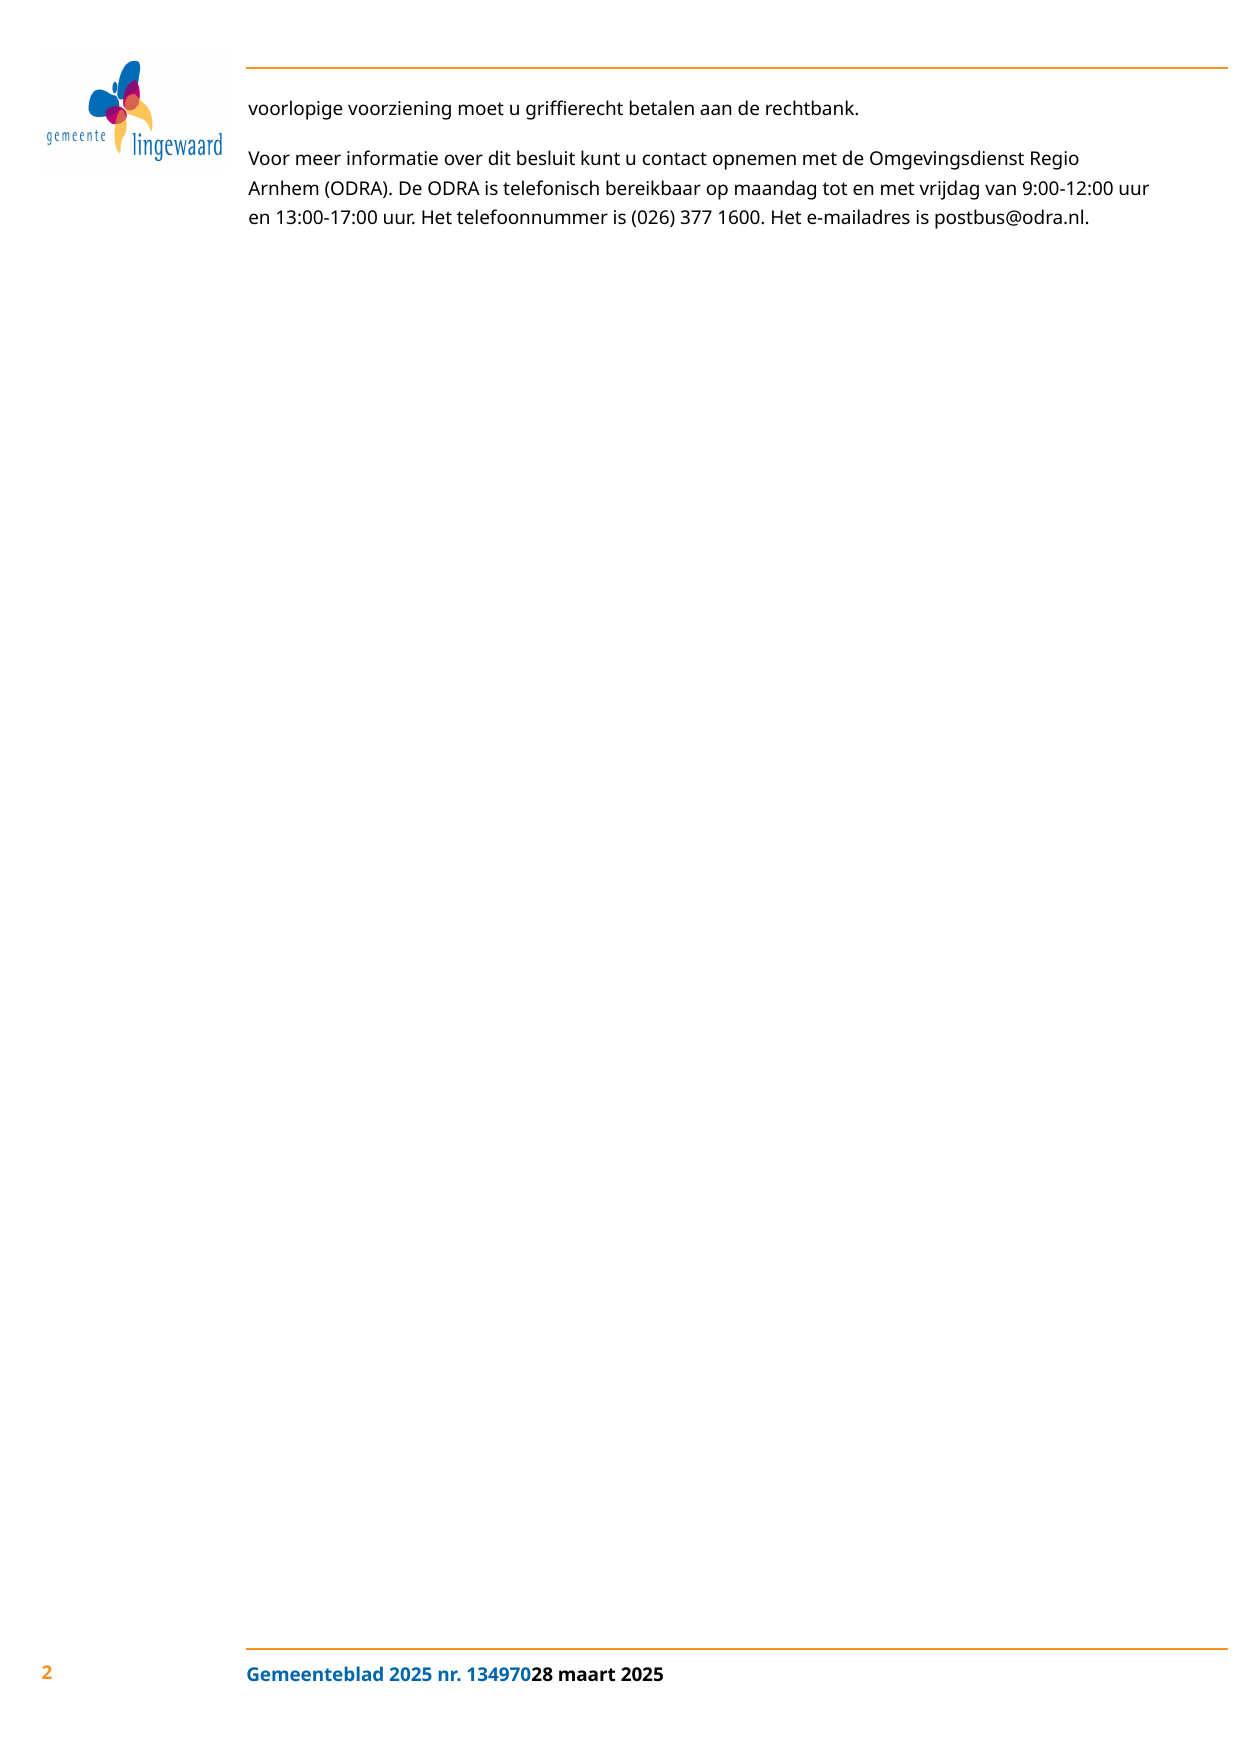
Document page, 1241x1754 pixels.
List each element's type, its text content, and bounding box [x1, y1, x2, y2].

picture [41, 47, 231, 172]
text Voor meer informatie over dit besluit kunt u contact opnemen met de Omgevingsdienst Regio Arnhem (ODRA). De ODRA is telefonisch bereikbaar op maandag tot en met vrijdag van 9:00-12:00 uur en 13:00-17:00 uur. Het telefoonnummer is (026) 377 1600. Het e-mailadres is postbus@odra.nl. [248, 145, 1152, 230]
text voorlopige voorziening moet u griffierecht betalen aan de rechtbank. [248, 95, 1152, 121]
